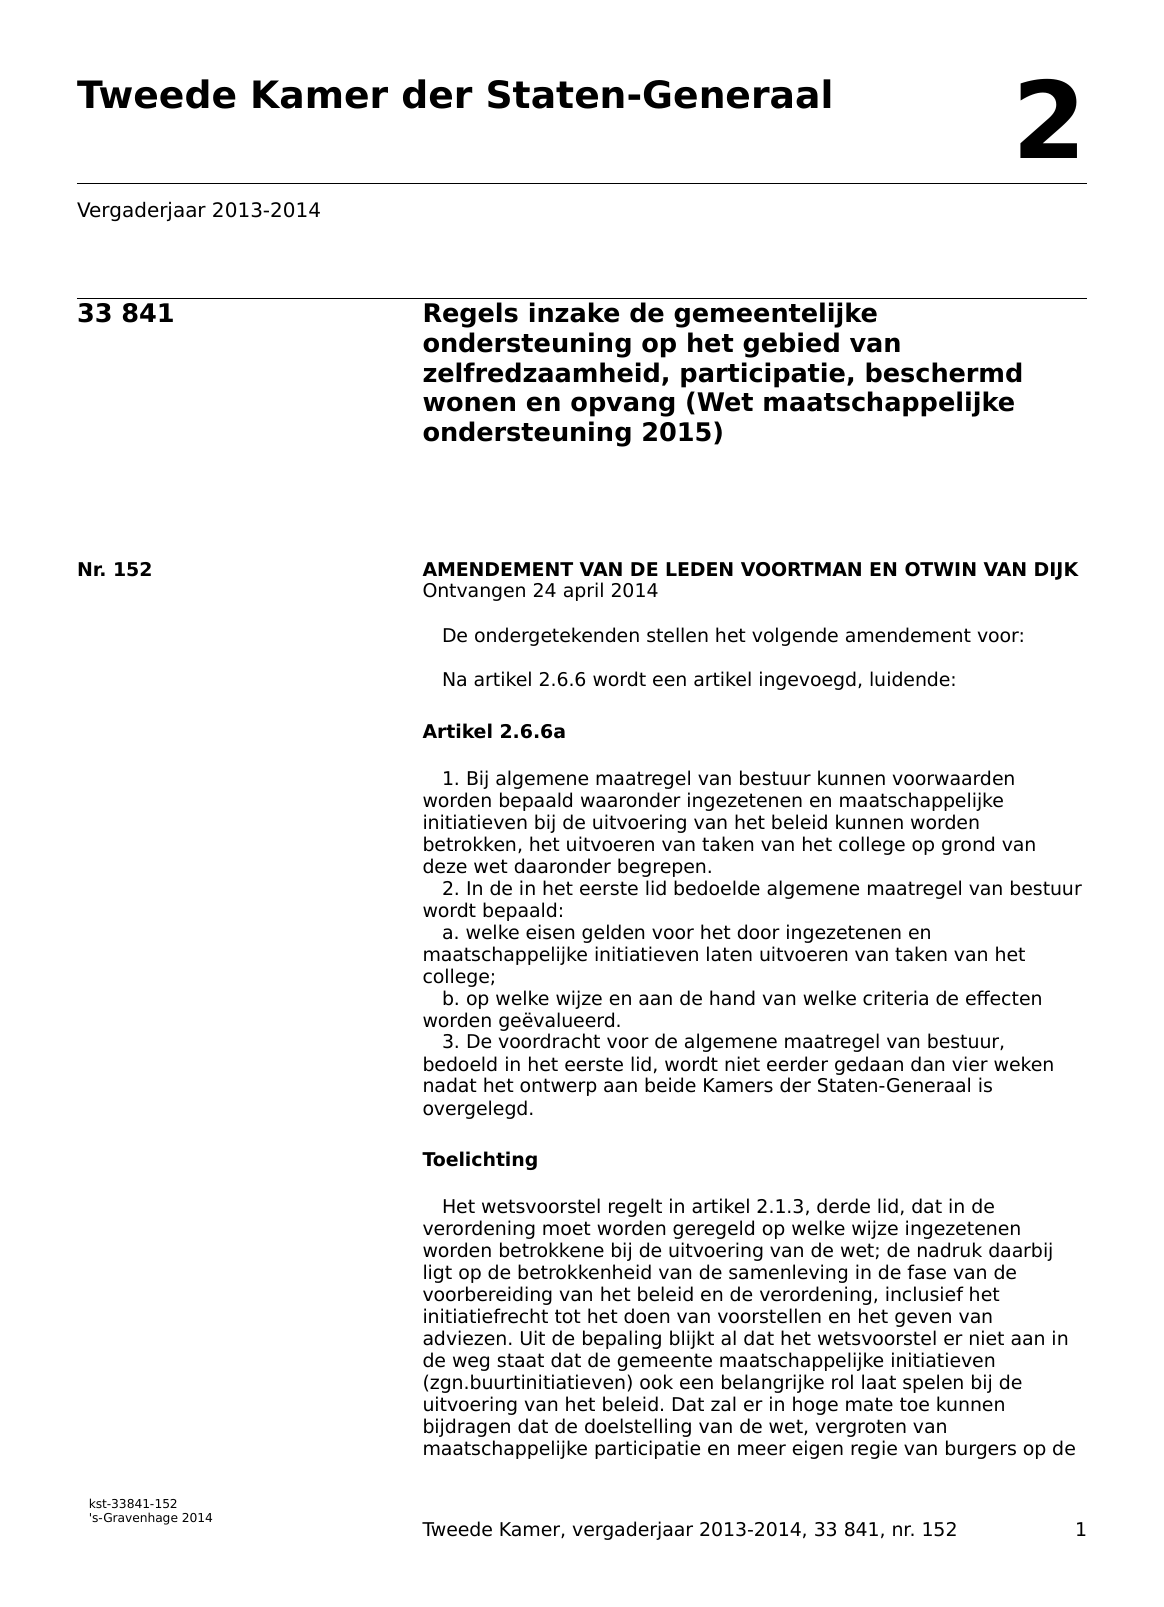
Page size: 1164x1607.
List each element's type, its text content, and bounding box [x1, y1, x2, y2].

table_cell Vergaderjaar 2013-2014 [77, 184, 1087, 298]
text 3. De voordracht voor de algemene maatregel van bestuur, bedoeld in het eerste lid, wordt niet eerder gedaan dan vier weken nadat het ontwerp aan beide Kamers der Staten-Generaal is overgelegd. [422, 1031, 1087, 1119]
text a. welke eisen gelden voor het door ingezetenen en maatschappelijke initiatieven laten uitvoeren van taken van het college; [422, 922, 1087, 987]
text Ontvangen 24 april 2014 [422, 580, 1087, 602]
text 's-Gravenhage 2014 [88, 1511, 323, 1525]
text b. op welke wijze en aan de hand van welke criteria de effecten worden geëvalueerd. [422, 987, 1087, 1031]
table_header 2 [886, 59, 1087, 183]
text Na artikel 2.6.6 wordt een artikel ingevoegd, luidende: [422, 669, 1087, 691]
text Het wetsvoorstel regelt in artikel 2.1.3, derde lid, dat in de verordening moet worden geregeld op welke wijze ingezetenen worden betrokkene bij de uitvoering van de wet; de nadruk daarbij ligt op de betrokkenheid van de samenleving in de fase van de voorbereiding van het beleid en de verordening, inclusief het initiatiefrecht tot het doen van voorstellen en het geven van adviezen. Uit de bepaling blijkt al dat het wetsvoorstel er niet aan in de weg staat dat de gemeente maatschappelijke initiatieven (zgn.buurtinitiatieven) ook een belangrijke rol laat spelen bij de uitvoering van het beleid. Dat zal er in hoge mate toe kunnen bijdragen dat de doelstelling van de wet, vergroten van maatschappelijke participatie en meer eigen regie van burgers op de [422, 1196, 1087, 1460]
subtitle 33 841 Regels inzake de gemeentelijke ondersteuning op het gebied van zelfredzaamheid, participatie, beschermd wonen en opvang (Wet maatschappelijke ondersteuning 2015) [77, 299, 1087, 447]
text kst-33841-152 [88, 1497, 323, 1511]
subtitle Toelichting [422, 1149, 1087, 1171]
subtitle Nr. 152 AMENDEMENT VAN DE LEDEN VOORTMAN EN OTWIN VAN DIJK [77, 558, 1087, 580]
text De ondergetekenden stellen het volgende amendement voor: [422, 624, 1087, 647]
text 1. Bij algemene maatregel van bestuur kunnen voorwaarden worden bepaald waaronder ingezetenen en maatschappelijke initiatieven bij de uitvoering van het beleid kunnen worden betrokken, het uitvoeren van taken van het college op grond van deze wet daaronder begrepen. [422, 768, 1087, 878]
subtitle Artikel 2.6.6a [422, 721, 1087, 743]
text 2. In de in het eerste lid bedoelde algemene maatregel van bestuur wordt bepaald: [422, 878, 1087, 922]
table_header Tweede Kamer der Staten-Generaal [77, 59, 886, 183]
